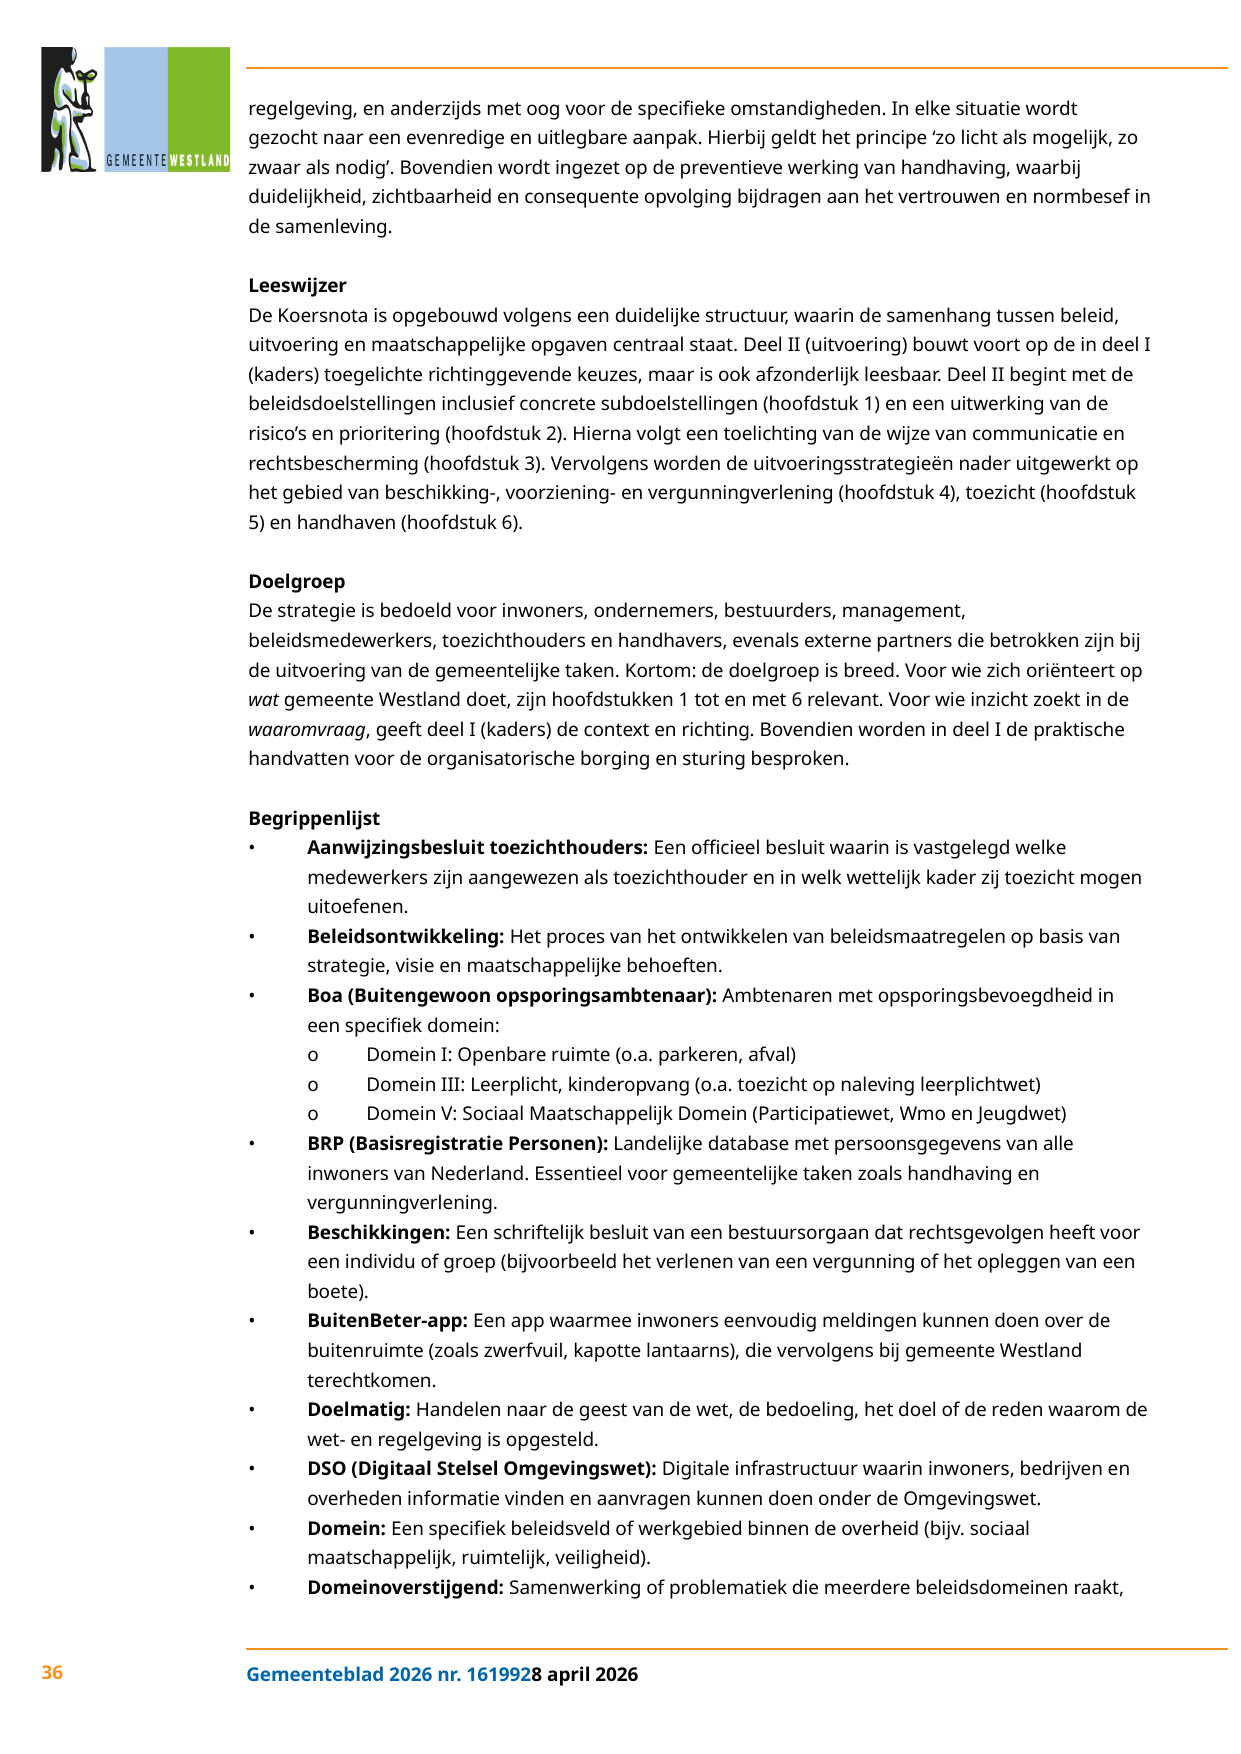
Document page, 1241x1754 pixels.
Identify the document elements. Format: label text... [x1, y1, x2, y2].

list Domein: Een specifiek beleidsveld of werkgebied binnen de overheid (bijv. sociaal maatschappelijk, ruimtelijk, veiligheid). [248, 1515, 1152, 1570]
list Aanwijzingsbesluit toezichthouders: Een officieel besluit waarin is vastgelegd welke medewerkers zijn aangewezen als toezichthouder en in welk wettelijk kader zij toezicht mogen uitoefenen. [248, 834, 1152, 919]
picture [41, 47, 231, 172]
text Begrippenlijst [248, 805, 1152, 831]
list Domein V: Sociaal Maatschappelijk Domein (Participatiewet, Wmo en Jeugdwet) [307, 1101, 1152, 1126]
text Doelgroep [248, 568, 1152, 594]
list Domein I: Openbare ruimte (o.a. parkeren, afval) [307, 1041, 1152, 1067]
list BRP (Basisregistratie Personen): Landelijke database met persoonsgegevens van alle inwoners van Nederland. Essentieel voor gemeentelijke taken zoals handhaving en vergunningverlening. [248, 1130, 1152, 1215]
list Beschikkingen: Een schriftelijk besluit van een bestuursorgaan dat rechtsgevolgen heeft voor een individu of groep (bijvoorbeeld het verlenen van een vergunning of het opleggen van een boete). [248, 1219, 1152, 1304]
list Beleidsontwikkeling: Het proces van het ontwikkelen van beleidsmaatregelen op basis van strategie, visie en maatschappelijke behoeften. [248, 923, 1152, 978]
text De Koersnota is opgebouwd volgens een duidelijke structuur, waarin de samenhang tussen beleid, uitvoering en maatschappelijke opgaven centraal staat. Deel II (uitvoering) bouwt voort op de in deel I (kaders) toegelichte richtinggevende keuzes, maar is ook afzonderlijk leesbaar. Deel II begint met de beleidsdoelstellingen inclusief concrete subdoelstellingen (hoofdstuk 1) en een uitwerking van de risico’s en prioritering (hoofdstuk 2). Hierna volgt een toelichting van de wijze van communicatie en rechtsbescherming (hoofdstuk 3). Vervolgens worden de uitvoeringsstrategieën nader uitgewerkt op het gebied van beschikking-, voorziening- en vergunningverlening (hoofdstuk 4), toezicht (hoofdstuk 5) en handhaven (hoofdstuk 6). [248, 302, 1152, 535]
list Domeinoverstijgend: Samenwerking of problematiek die meerdere beleidsdomeinen raakt, [248, 1574, 1152, 1600]
list Boa (Buitengewoon opsporingsambtenaar): Ambtenaren met opsporingsbevoegdheid in een specifiek domein: [248, 982, 1152, 1038]
list BuitenBeter-app: Een app waarmee inwoners eenvoudig meldingen kunnen doen over de buitenruimte (zoals zwerfvuil, kapotte lantaarns), die vervolgens bij gemeente Westland terechtkomen. [248, 1308, 1152, 1393]
text Leeswijzer [248, 272, 1152, 298]
list Domein III: Leerplicht, kinderopvang (o.a. toezicht op naleving leerplichtwet) [307, 1071, 1152, 1097]
text regelgeving, en anderzijds met oog voor de specifieke omstandigheden. In elke situatie wordt gezocht naar een evenredige en uitlegbare aanpak. Hierbij geldt het principe ‘zo licht als mogelijk, zo zwaar als nodig’. Bovendien wordt ingezet op de preventieve werking van handhaving, waarbij duidelijkheid, zichtbaarheid en consequente opvolging bijdragen aan het vertrouwen en normbesef in de samenleving. [248, 95, 1152, 239]
list Doelmatig: Handelen naar de geest van de wet, de bedoeling, het doel of de reden waarom de wet- en regelgeving is opgesteld. [248, 1396, 1152, 1452]
list DSO (Digitaal Stelsel Omgevingswet): Digitale infrastructuur waarin inwoners, bedrijven en overheden informatie vinden en aanvragen kunnen doen onder de Omgevingswet. [248, 1456, 1152, 1511]
text De strategie is bedoeld voor inwoners, ondernemers, bestuurders, management, beleidsmedewerkers, toezichthouders en handhavers, evenals externe partners die betrokken zijn bij de uitvoering van de gemeentelijke taken. Kortom: de doelgroep is breed. Voor wie zich oriënteert op wat gemeente Westland doet, zijn hoofdstukken 1 tot en met 6 relevant. Voor wie inzicht zoekt in de waaromvraag, geeft deel I (kaders) de context en richting. Bovendien worden in deel I de praktische handvatten voor de organisatorische borging en sturing besproken. [248, 598, 1152, 771]
